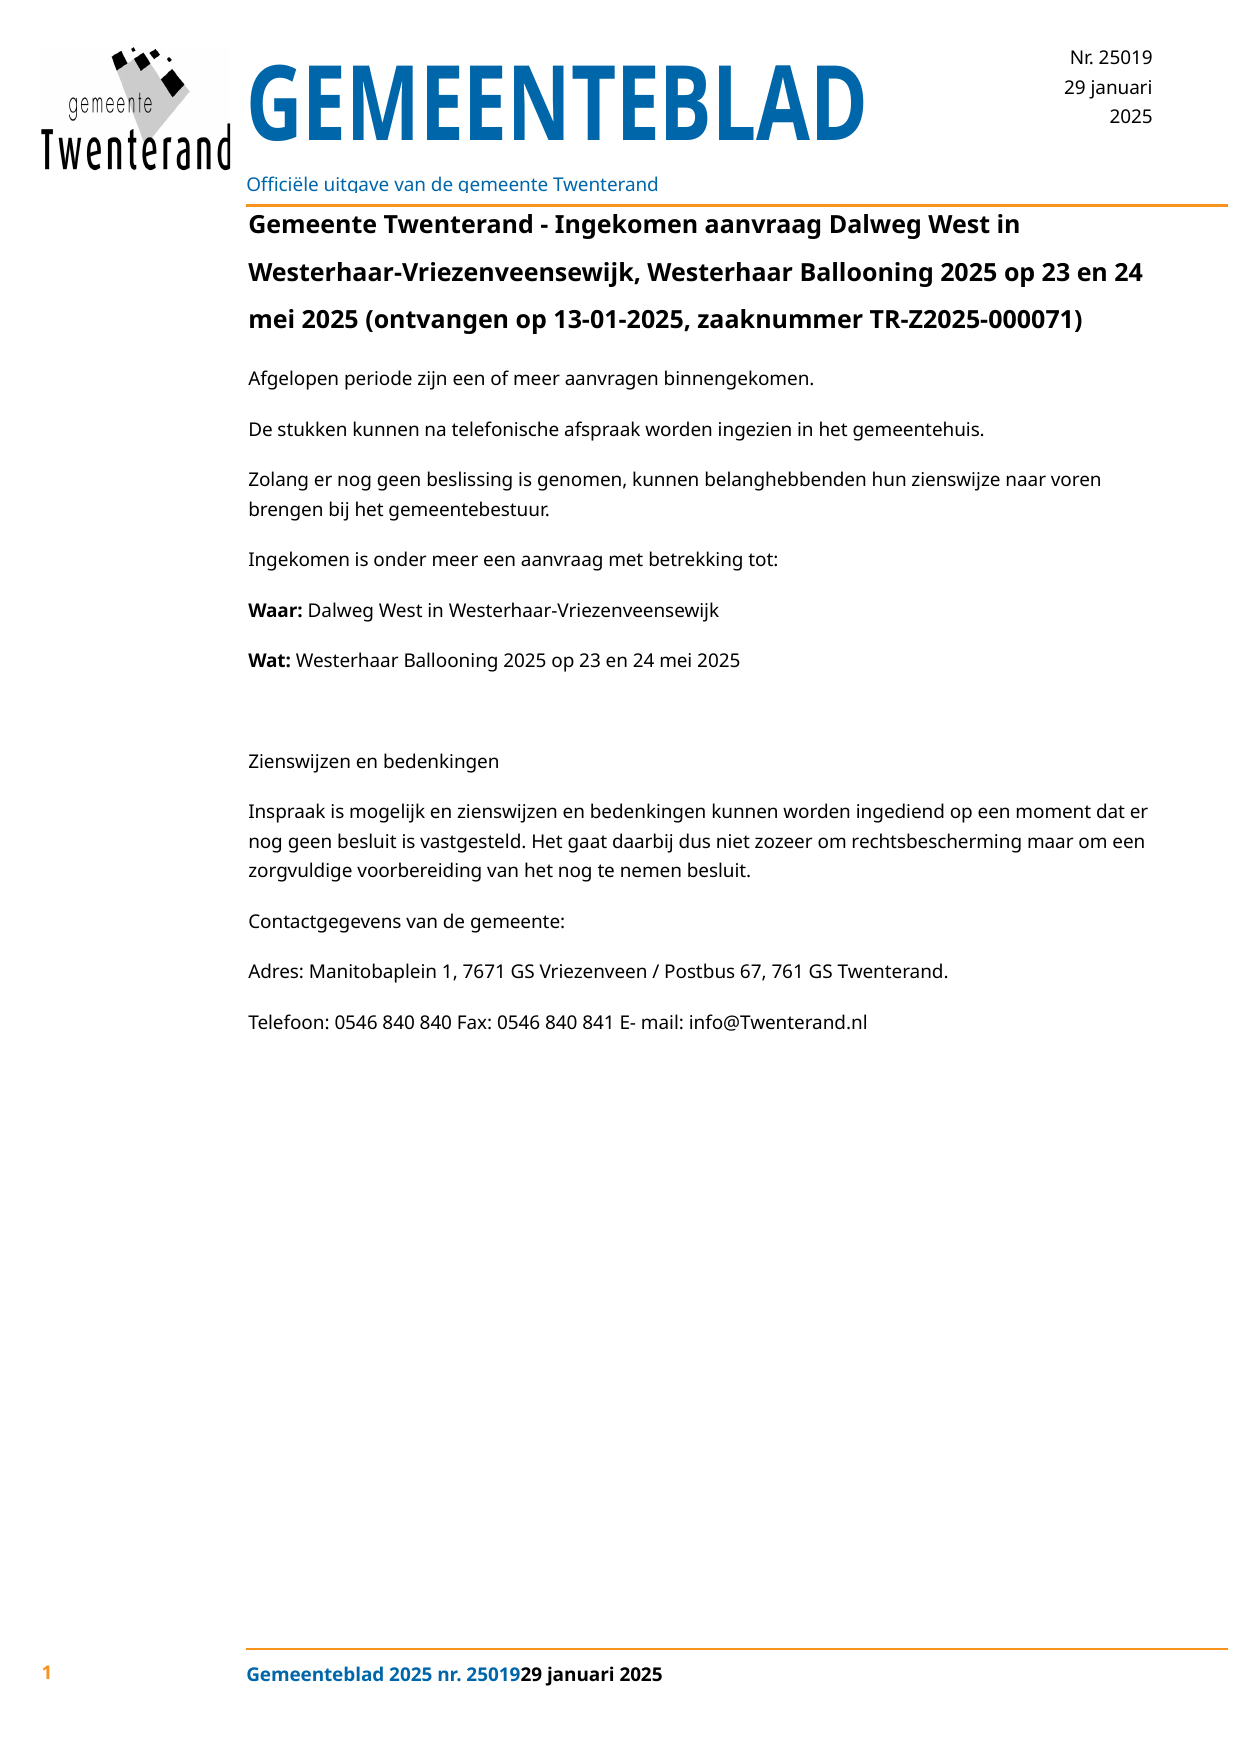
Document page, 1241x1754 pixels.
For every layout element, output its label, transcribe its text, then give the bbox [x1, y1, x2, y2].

text Contactgegevens van de gemeente: [248, 908, 1152, 934]
text De stukken kunnen na telefonische afspraak worden ingezien in het gemeentehuis. [248, 416, 1152, 442]
text Waar: Dalweg West in Westerhaar-Vriezenveensewijk [248, 597, 1152, 622]
text Telefoon: 0546 840 840 Fax: 0546 840 841 E- mail: info@Twenterand.nl [248, 1009, 1152, 1034]
picture [41, 47, 231, 172]
text Ingekomen is onder meer een aanvraag met betrekking tot: [248, 546, 1152, 572]
text Adres: Manitobaplein 1, 7671 GS Vriezenveen / Postbus 67, 761 GS Twenterand. [248, 958, 1152, 984]
text Wat: Westerhaar Ballooning 2025 op 23 en 24 mei 2025 [248, 647, 1152, 673]
text Gemeente Twenterand - Ingekomen aanvraag Dalweg West in Westerhaar-Vriezenveensewijk, Westerhaar Ballooning 2025 op 23 en 24 mei 2025 (ontvangen op 13-01-2025, zaaknummer TR-Z2025-000071) [248, 207, 1152, 336]
text Afgelopen periode zijn een of meer aanvragen binnengekomen. [248, 366, 1152, 391]
text Inspraak is mogelijk en zienswijzen en bedenkingen kunnen worden ingediend op een moment dat er nog geen besluit is vastgesteld. Het gaat daarbij dus niet zozeer om rechtsbescherming maar om een zorgvuldige voorbereiding van het nog te nemen besluit. [248, 798, 1152, 883]
text Zienswijzen en bedenkingen [248, 748, 1152, 774]
text Zolang er nog geen beslissing is genomen, kunnen belanghebbenden hun zienswijze naar voren brengen bij het gemeentebestuur. [248, 466, 1152, 522]
